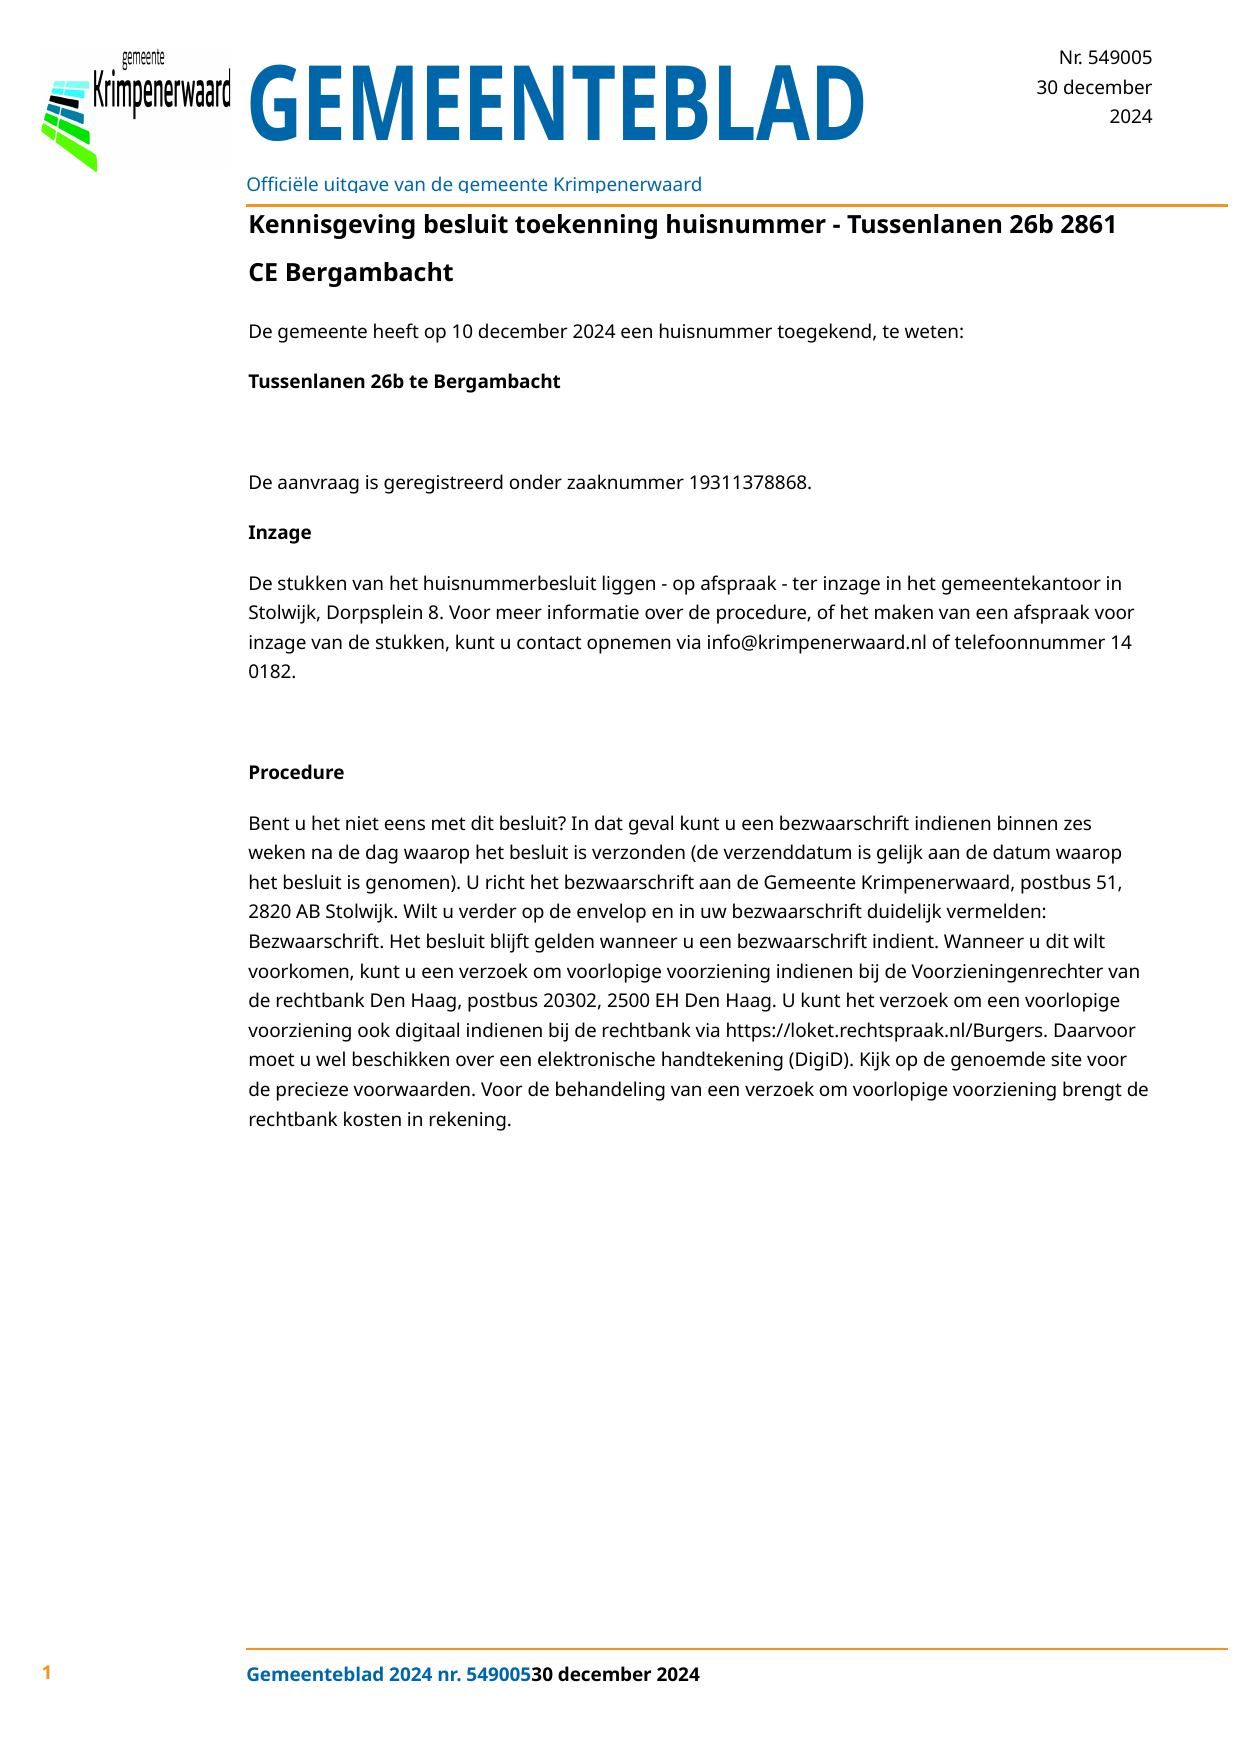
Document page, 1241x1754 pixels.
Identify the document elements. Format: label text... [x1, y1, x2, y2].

text De gemeente heeft op 10 december 2024 een huisnummer toegekend, te weten: [248, 318, 1152, 344]
text Tussenlanen 26b te Bergambacht [248, 368, 1152, 394]
text Kennisgeving besluit toekenning huisnummer - Tussenlanen 26b 2861 CE Bergambacht [248, 207, 1152, 288]
text De aanvraag is geregistreerd onder zaaknummer 19311378868. [248, 469, 1152, 495]
text Inzage [248, 519, 1152, 545]
text Bent u het niet eens met dit besluit? In dat geval kunt u een bezwaarschrift indienen binnen zes weken na de dag waarop het besluit is verzonden (de verzenddatum is gelijk aan de datum waarop het besluit is genomen). U richt het bezwaarschrift aan de Gemeente Krimpenerwaard, postbus 51, 2820 AB Stolwijk. Wilt u verder op de envelop en in uw bezwaarschrift duidelijk vermelden: Bezwaarschrift. Het besluit blijft gelden wanneer u een bezwaarschrift indient. Wanneer u dit wilt voorkomen, kunt u een verzoek om voorlopige voorziening indienen bij de Voorzieningenrechter van de rechtbank Den Haag, postbus 20302, 2500 EH Den Haag. U kunt het verzoek om een voorlopige voorziening ook digitaal indienen bij de rechtbank via https://loket.rechtspraak.nl/Burgers. Daarvoor moet u wel beschikken over een elektronische handtekening (DigiD). Kijk op de genoemde site voor de precieze voorwaarden. Voor de behandeling van een verzoek om voorlopige voorziening brengt de rechtbank kosten in rekening. [248, 810, 1152, 1132]
text De stukken van het huisnummerbesluit liggen - op afspraak - ter inzage in het gemeentekantoor in Stolwijk, Dorpsplein 8. Voor meer informatie over de procedure, of het maken van een afspraak voor inzage van de stukken, kunt u contact opnemen via info@krimpenerwaard.nl of telefoonnummer 14 0182. [248, 570, 1152, 684]
text Procedure [248, 759, 1152, 785]
picture [41, 47, 231, 172]
